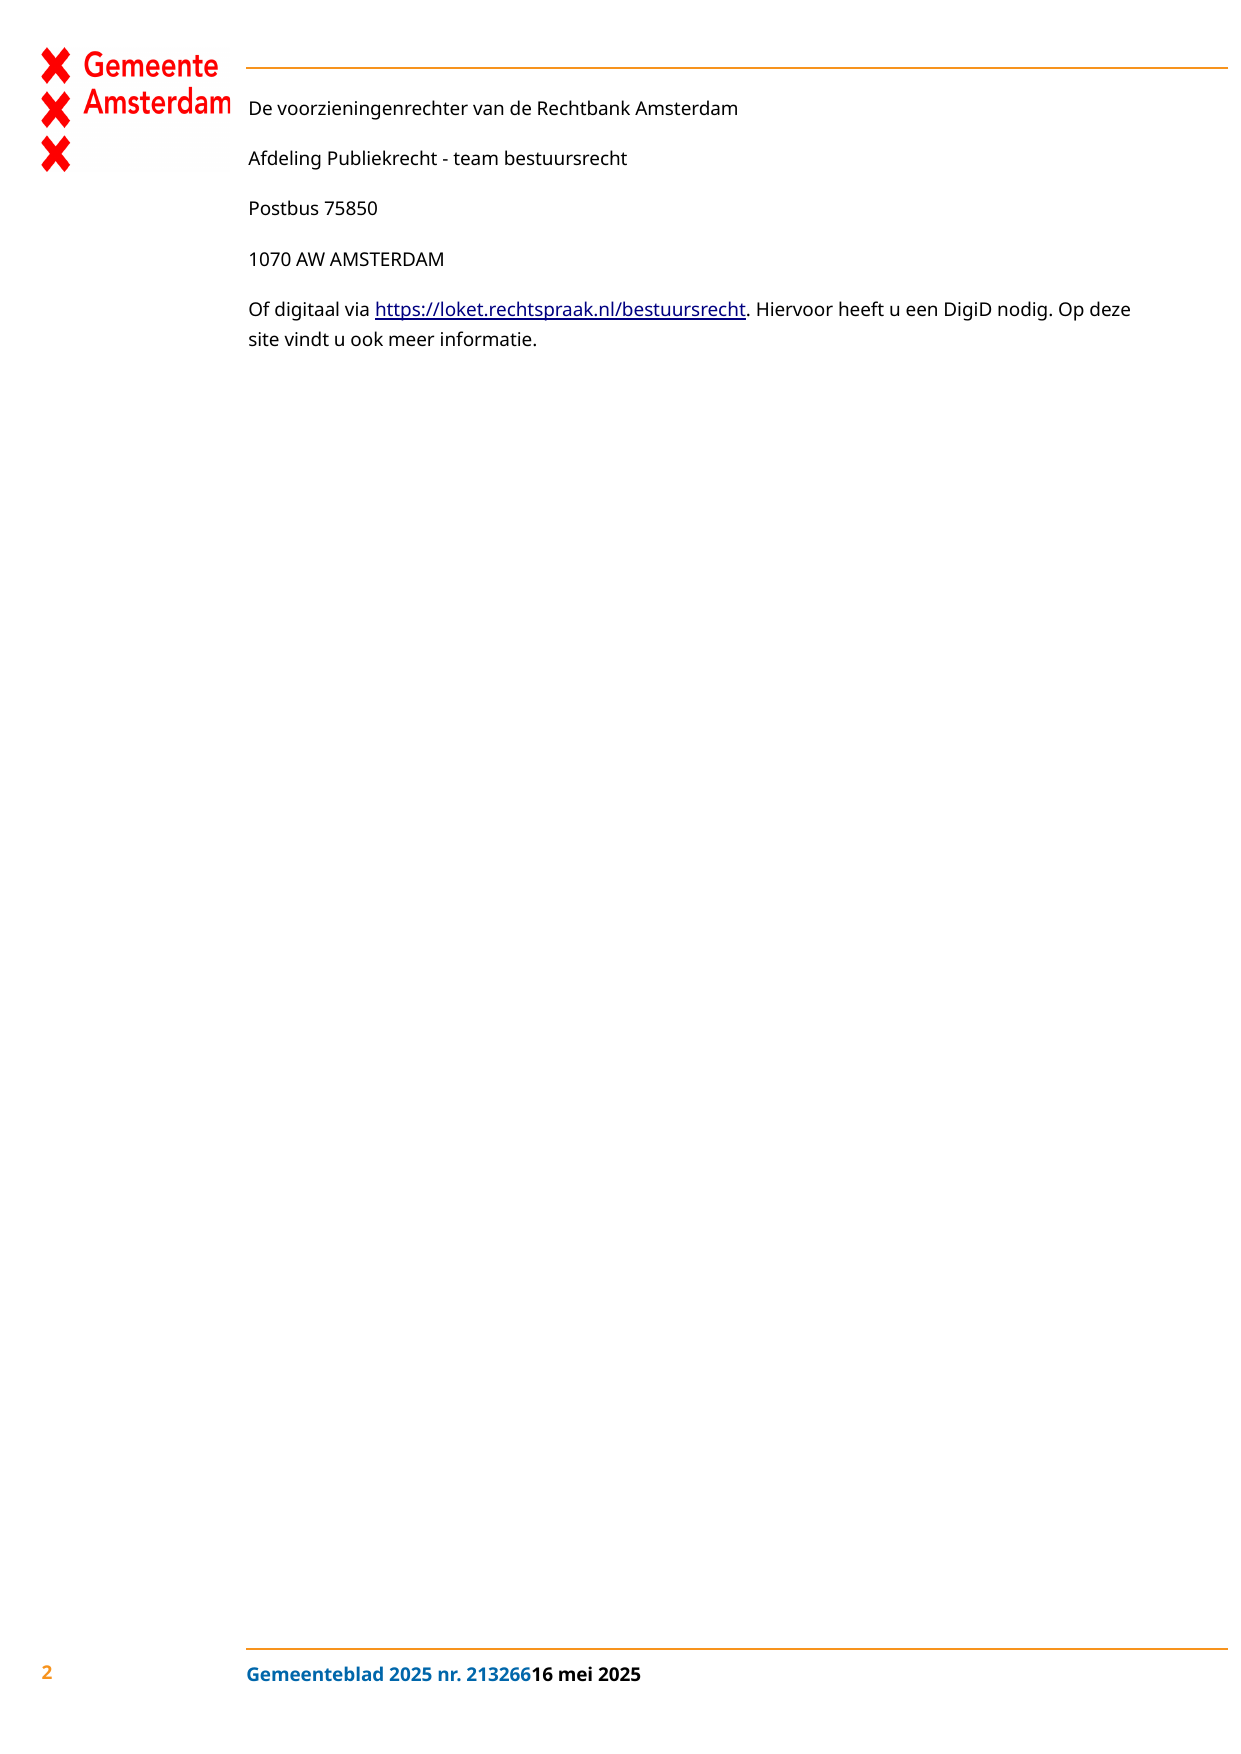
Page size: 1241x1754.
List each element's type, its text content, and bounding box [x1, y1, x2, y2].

text 1070 AW AMSTERDAM [248, 246, 1152, 272]
text Of digitaal via https://loket.rechtspraak.nl/bestuursrecht. Hiervoor heeft u een DigiD nodig. Op deze site vindt u ook meer informatie. [248, 296, 1152, 352]
text Afdeling Publiekrecht - team bestuursrecht [248, 145, 1152, 171]
picture [41, 47, 231, 172]
text Postbus 75850 [248, 196, 1152, 221]
text De voorzieningenrechter van de Rechtbank Amsterdam [248, 95, 1152, 121]
